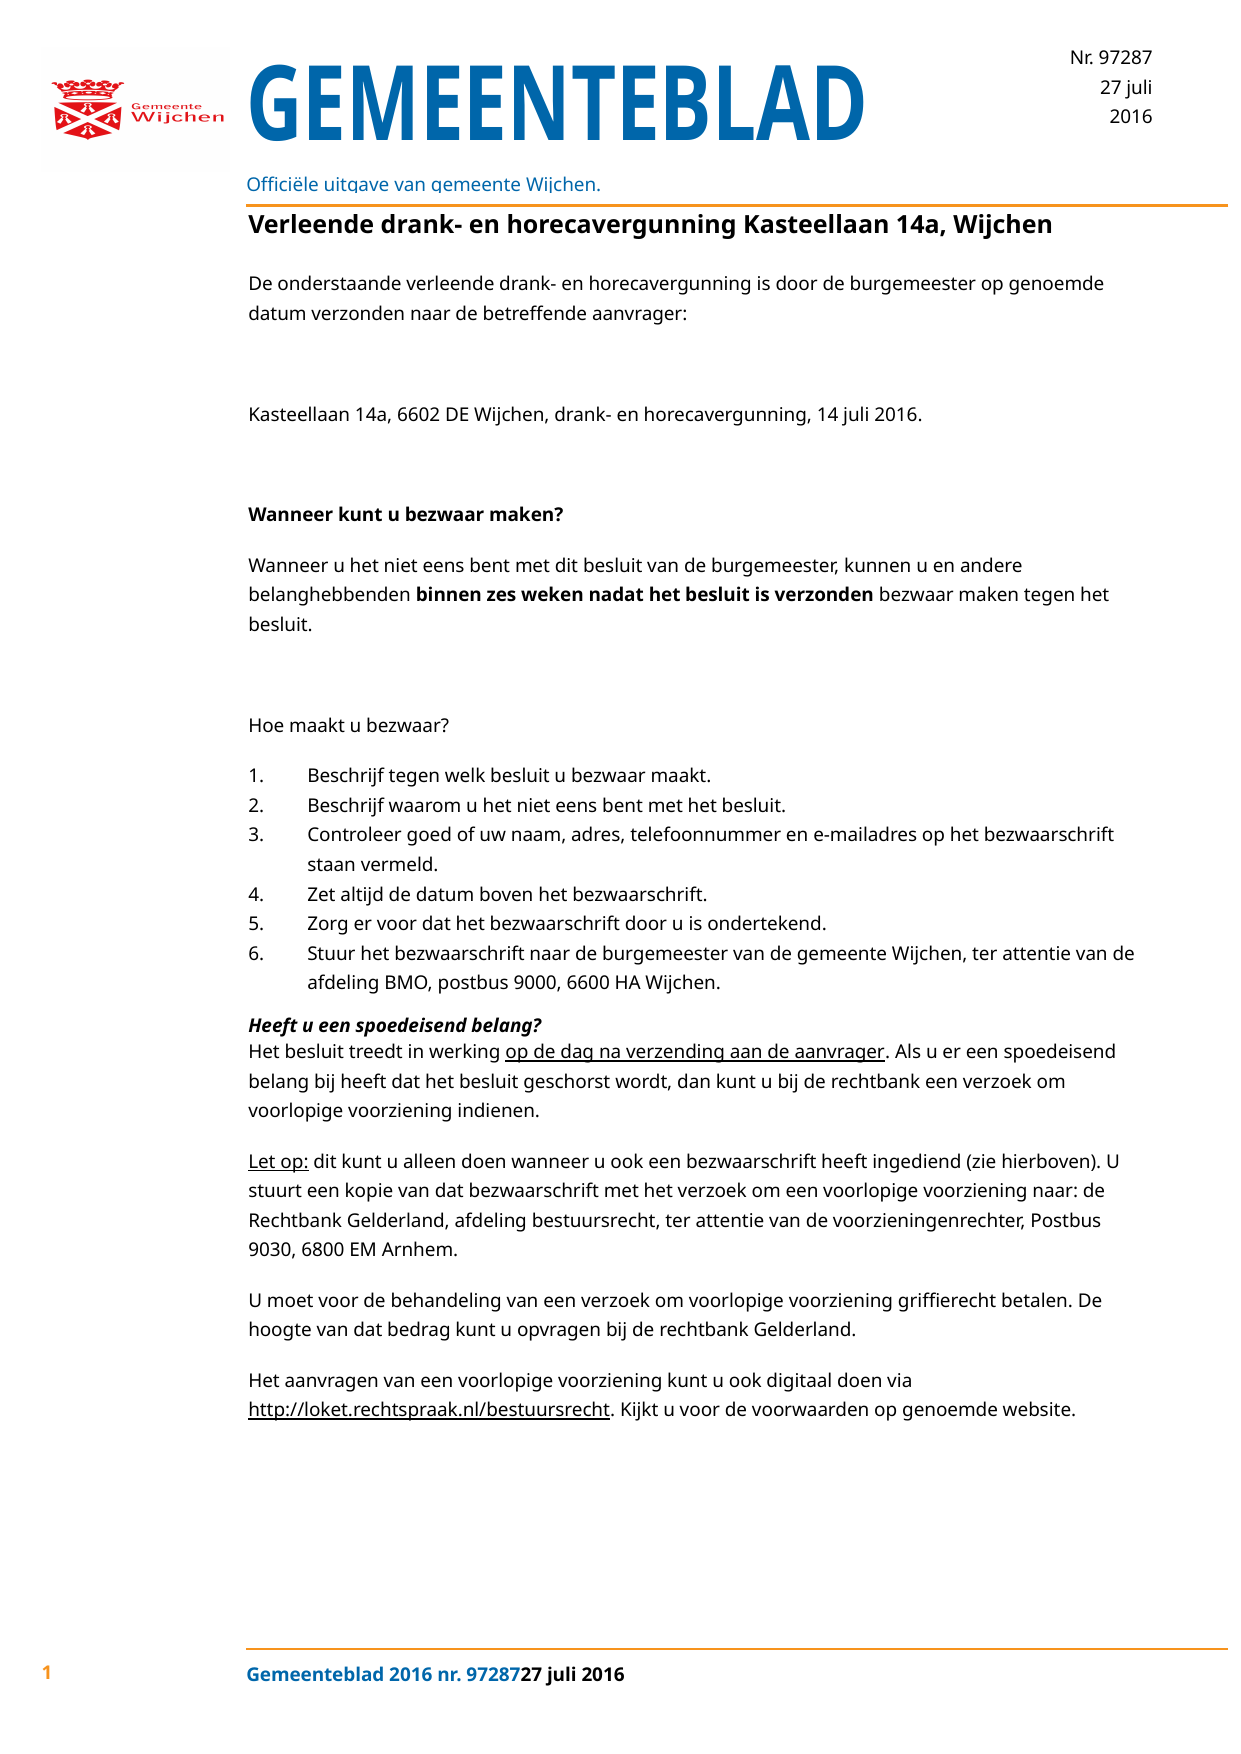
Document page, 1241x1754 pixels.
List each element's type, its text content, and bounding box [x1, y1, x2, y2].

text Hoe maakt u bezwaar? [248, 712, 1152, 738]
text U moet voor de behandeling van een verzoek om voorlopige voorziening griffierecht betalen. De hoogte van dat bedrag kunt u opvragen bij de rechtbank Gelderland. [248, 1287, 1152, 1342]
text Wanneer kunt u bezwaar maken? [248, 502, 1152, 527]
list Zorg er voor dat het bezwaarschrift door u is ondertekend. [248, 910, 1152, 936]
list Controleer goed of uw naam, adres, telefoonnummer en e-mailadres op het bezwaarschrift staan vermeld. [248, 822, 1152, 877]
text Het besluit treedt in werking op de dag na verzending aan de aanvrager. Als u er een spoedeisend belang bij heeft dat het besluit geschorst wordt, dan kunt u bij de rechtbank een verzoek om voorlopige voorziening indienen. [248, 1038, 1152, 1123]
picture [41, 47, 231, 172]
text Het aanvragen van een voorlopige voorziening kunt u ook digitaal doen via http://loket.rechtspraak.nl/bestuursrecht. Kijkt u voor de voorwaarden op genoemde website. [248, 1367, 1152, 1422]
text Let op: dit kunt u alleen doen wanneer u ook een bezwaarschrift heeft ingediend (zie hierboven). U stuurt een kopie van dat bezwaarschrift met het verzoek om een voorlopige voorziening naar: de Rechtbank Gelderland, afdeling bestuursrecht, ter attentie van de voorzieningenrechter, Postbus 9030, 6800 EM Arnhem. [248, 1148, 1152, 1262]
list Stuur het bezwaarschrift naar de burgemeester van de gemeente Wijchen, ter attentie van de afdeling BMO, postbus 9000, 6600 HA Wijchen. [248, 940, 1152, 995]
text Heeft u een spoedeisend belang? [248, 1013, 1152, 1038]
list Beschrijf waarom u het niet eens bent met het besluit. [248, 792, 1152, 818]
list Zet altijd de datum boven het bezwaarschrift. [248, 881, 1152, 906]
text Wanneer u het niet eens bent met dit besluit van de burgemeester, kunnen u en andere belanghebbenden binnen zes weken nadat het besluit is verzonden bezwaar maken tegen het besluit. [248, 552, 1152, 637]
text Kasteellaan 14a, 6602 DE Wijchen, drank- en horecavergunning, 14 juli 2016. [248, 401, 1152, 426]
text Verleende drank- en horecavergunning Kasteellaan 14a, Wijchen [248, 207, 1152, 241]
text De onderstaande verleende drank- en horecavergunning is door de burgemeester op genoemde datum verzonden naar de betreffende aanvrager: [248, 270, 1152, 326]
list Beschrijf tegen welk besluit u bezwaar maakt. [248, 762, 1152, 788]
